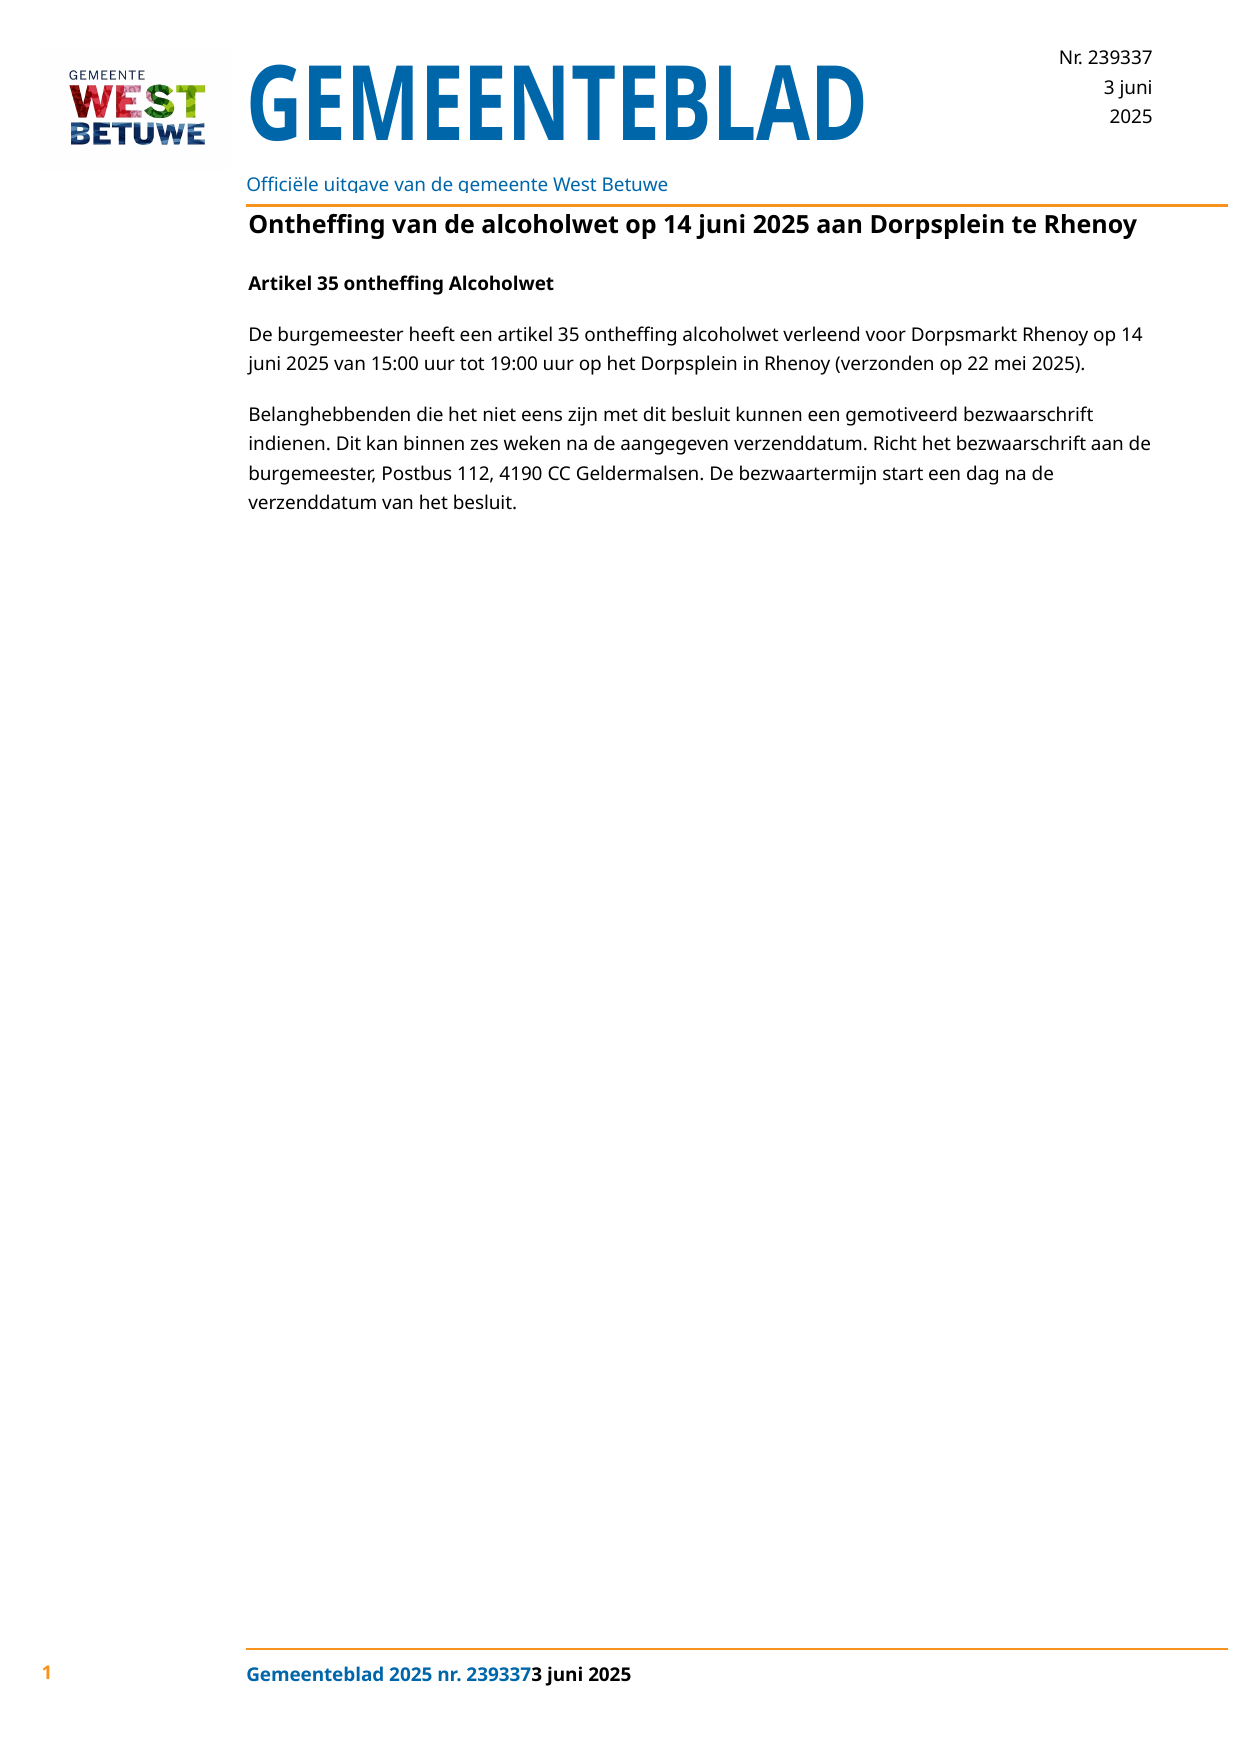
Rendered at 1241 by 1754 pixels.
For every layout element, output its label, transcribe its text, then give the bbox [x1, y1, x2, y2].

text Artikel 35 ontheffing Alcoholwet [248, 270, 1152, 296]
text Belanghebbenden die het niet eens zijn met dit besluit kunnen een gemotiveerd bezwaarschrift indienen. Dit kan binnen zes weken na de aangegeven verzenddatum. Richt het bezwaarschrift aan de burgemeester, Postbus 112, 4190 CC Geldermalsen. De bezwaartermijn start een dag na de verzenddatum van het besluit. [248, 401, 1152, 515]
text Ontheffing van de alcoholwet op 14 juni 2025 aan Dorpsplein te Rhenoy [248, 207, 1152, 241]
text De burgemeester heeft een artikel 35 ontheffing alcoholwet verleend voor Dorpsmarkt Rhenoy op 14 juni 2025 van 15:00 uur tot 19:00 uur op het Dorpsplein in Rhenoy (verzonden op 22 mei 2025). [248, 321, 1152, 376]
picture [41, 47, 231, 172]
